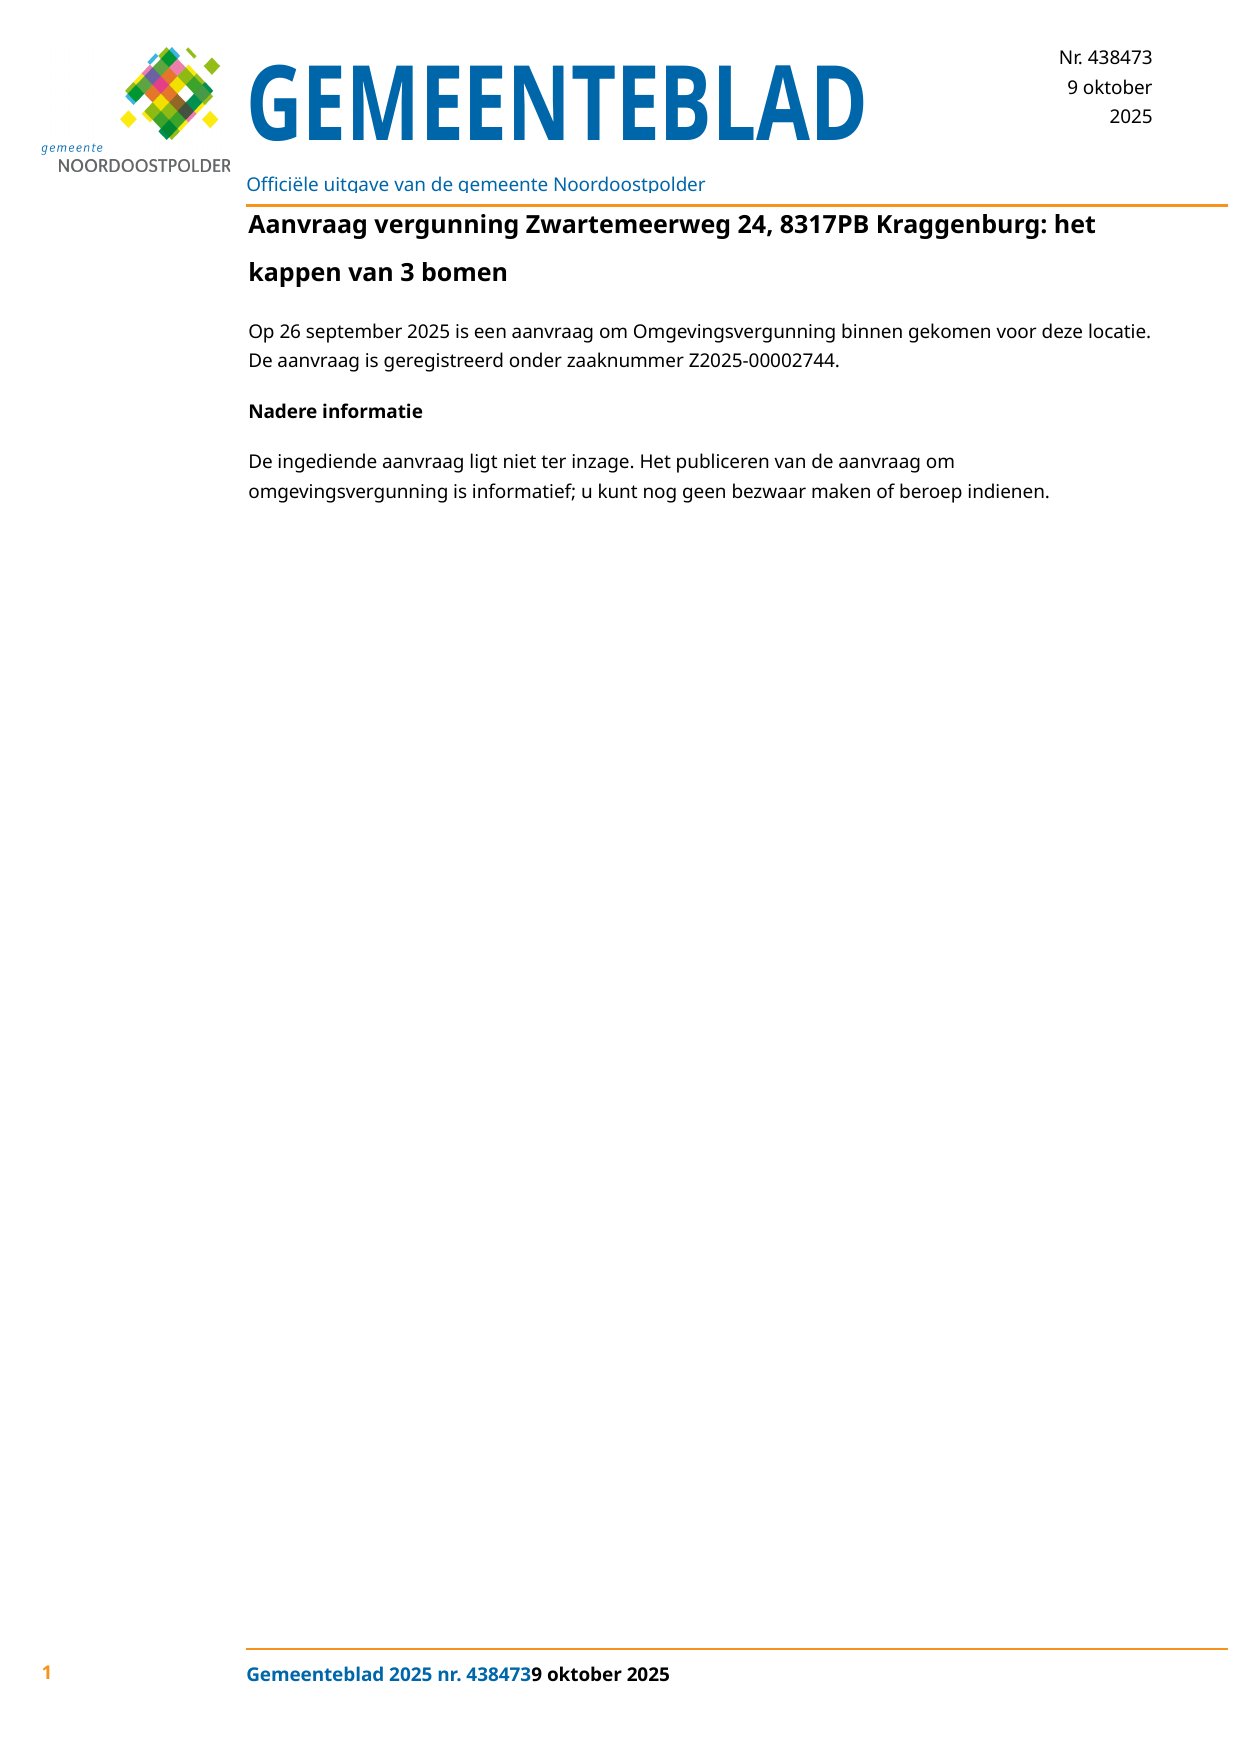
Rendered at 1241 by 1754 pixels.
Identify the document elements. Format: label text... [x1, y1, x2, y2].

picture [41, 47, 231, 172]
text Op 26 september 2025 is een aanvraag om Omgevingsvergunning binnen gekomen voor deze locatie. De aanvraag is geregistreerd onder zaaknummer Z2025-00002744. [248, 318, 1152, 373]
text De ingediende aanvraag ligt niet ter inzage. Het publiceren van de aanvraag om omgevingsvergunning is informatief; u kunt nog geen bezwaar maken of beroep indienen. [248, 448, 1152, 504]
text Nadere informatie [248, 398, 1152, 424]
text Aanvraag vergunning Zwartemeerweg 24, 8317PB Kraggenburg: het kappen van 3 bomen [248, 207, 1152, 288]
